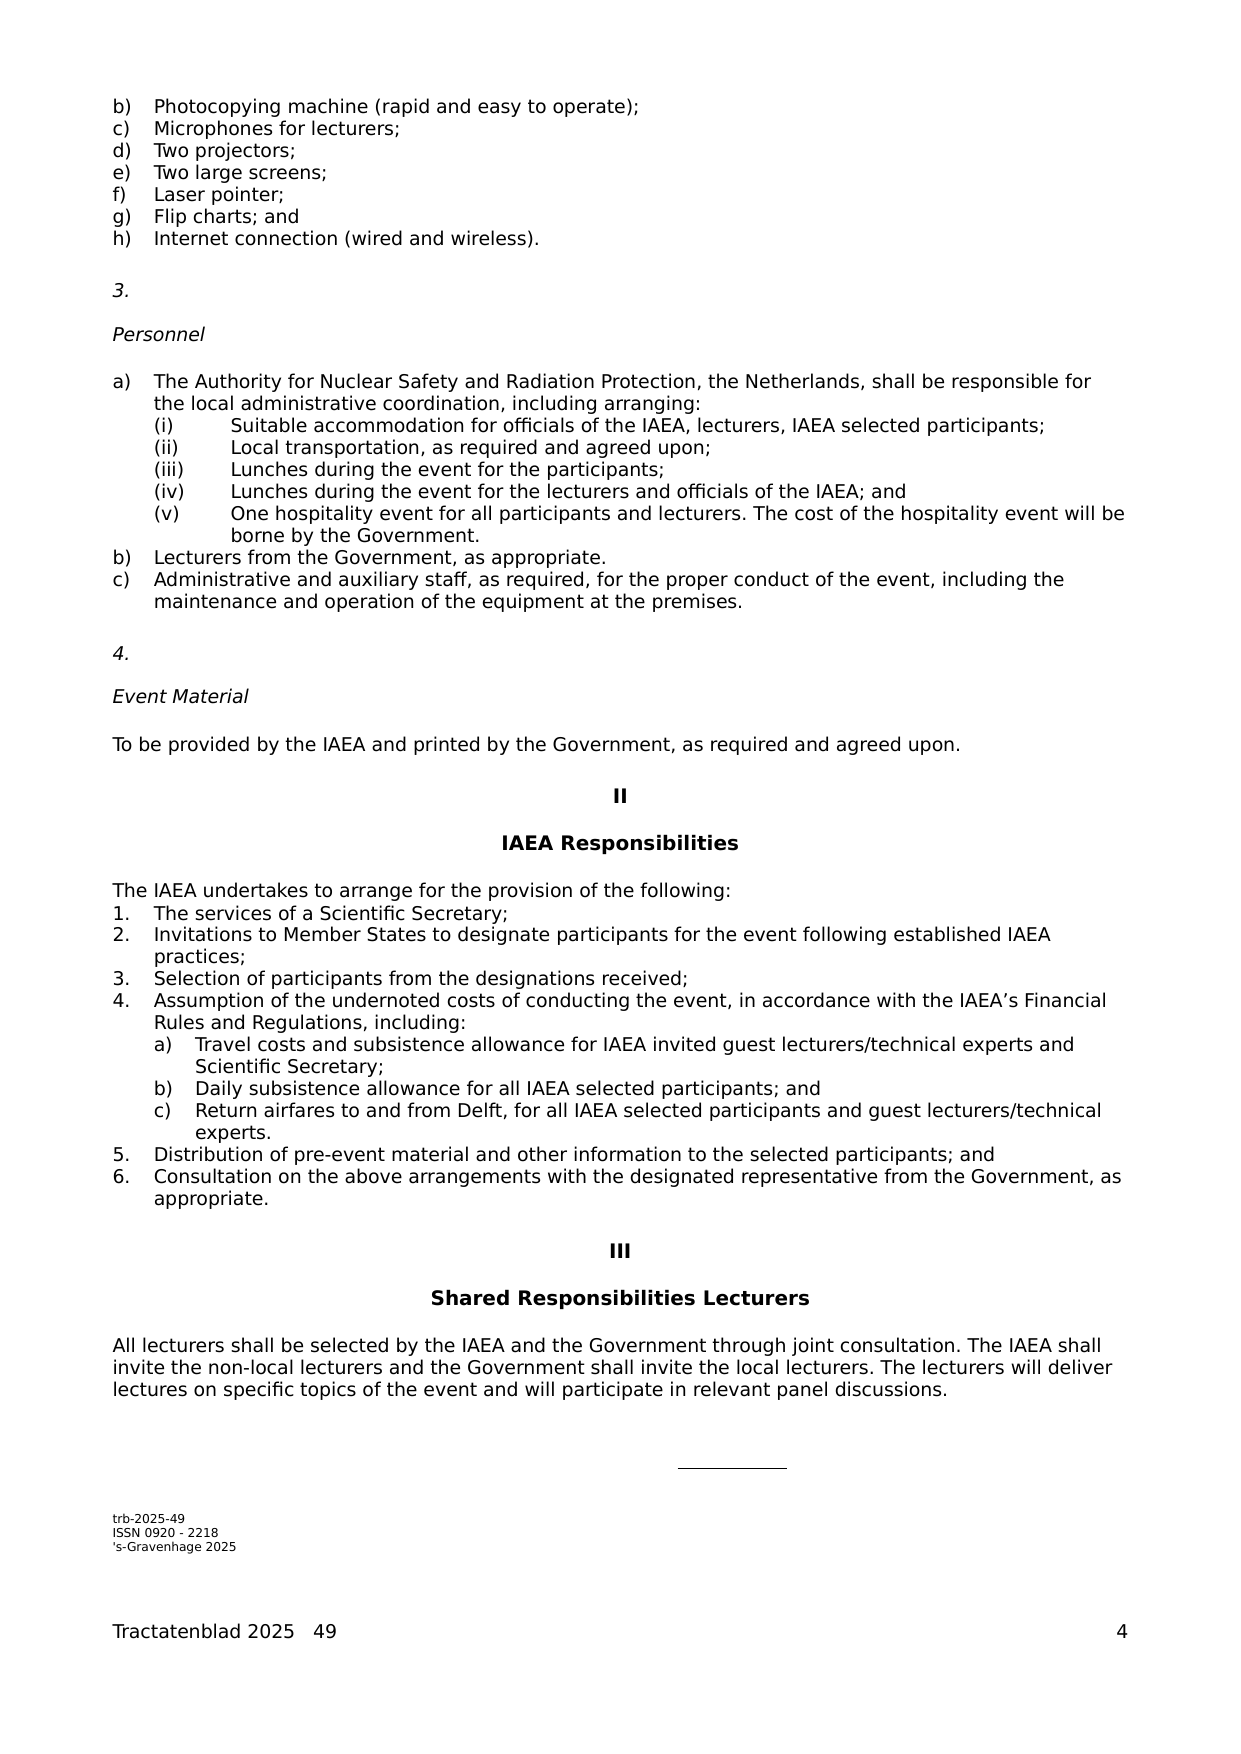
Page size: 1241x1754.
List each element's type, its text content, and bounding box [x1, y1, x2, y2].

text b) Lecturers from the Government, as appropriate. [112, 547, 1128, 568]
text h) Internet connection (wired and wireless). [112, 228, 1128, 250]
subtitle 3. Personnel [112, 280, 1128, 346]
text e) Two large screens; [112, 162, 1128, 184]
text 's-Gravenhage 2025 [112, 1540, 346, 1554]
text (i) Suitable accommodation for officials of the IAEA, lecturers, IAEA selected participants; [153, 415, 1128, 437]
text 2. Invitations to Member States to designate participants for the event following established IAEA practices; [112, 924, 1128, 968]
text All lecturers shall be selected by the IAEA and the Government through joint consultation. The IAEA shall invite the non-local lecturers and the Government shall invite the local lecturers. The lecturers will deliver lectures on specific topics of the event and will participate in relevant panel discussions. [112, 1335, 1128, 1401]
text b) Photocopying machine (rapid and easy to operate); [112, 96, 1128, 118]
subtitle II IAEA Responsibilities [112, 785, 1128, 855]
text trb-2025-49 [112, 1512, 346, 1526]
text To be provided by the IAEA and printed by the Government, as required and agreed upon. [112, 733, 1128, 755]
text a) Travel costs and subsistence allowance for IAEA invited guest lecturers/technical experts and Scientific Secretary; [153, 1034, 1128, 1078]
text b) Daily subsistence allowance for all IAEA selected participants; and [153, 1078, 1128, 1100]
text (iv) Lunches during the event for the lecturers and officials of the IAEA; and [153, 481, 1128, 503]
text c) Return airfares to and from Delft, for all IAEA selected participants and guest lecturers/technical experts. [153, 1100, 1128, 1144]
text ISSN 0920 - 2218 [112, 1526, 346, 1540]
text d) Two projectors; [112, 140, 1128, 162]
text c) Administrative and auxiliary staff, as required, for the proper conduct of the event, including the maintenance and operation of the equipment at the premises. [112, 568, 1128, 612]
text a) The Authority for Nuclear Safety and Radiation Protection, the Netherlands, shall be responsible for the local administrative coordination, including arranging: [112, 371, 1128, 415]
text (ii) Local transportation, as required and agreed upon; [153, 437, 1128, 459]
text (v) One hospitality event for all participants and lecturers. The cost of the hospitality event will be borne by the Government. [153, 503, 1128, 547]
subtitle 4. Event Material [112, 642, 1128, 708]
text The IAEA undertakes to arrange for the provision of the following: [112, 880, 1128, 902]
subtitle III Shared Responsibilities Lecturers [112, 1240, 1128, 1310]
text g) Flip charts; and [112, 206, 1128, 228]
text f) Laser pointer; [112, 184, 1128, 206]
text 4. Assumption of the undernoted costs of conducting the event, in accordance with the IAEA’s Financial Rules and Regulations, including: [112, 990, 1128, 1034]
text c) Microphones for lecturers; [112, 118, 1128, 140]
text 5. Distribution of pre-event material and other information to the selected participants; and [112, 1144, 1128, 1166]
text 6. Consultation on the above arrangements with the designated representative from the Government, as appropriate. [112, 1166, 1128, 1210]
text 3. Selection of participants from the designations received; [112, 968, 1128, 990]
text (iii) Lunches during the event for the participants; [153, 459, 1128, 481]
text 1. The services of a Scientific Secretary; [112, 902, 1128, 924]
